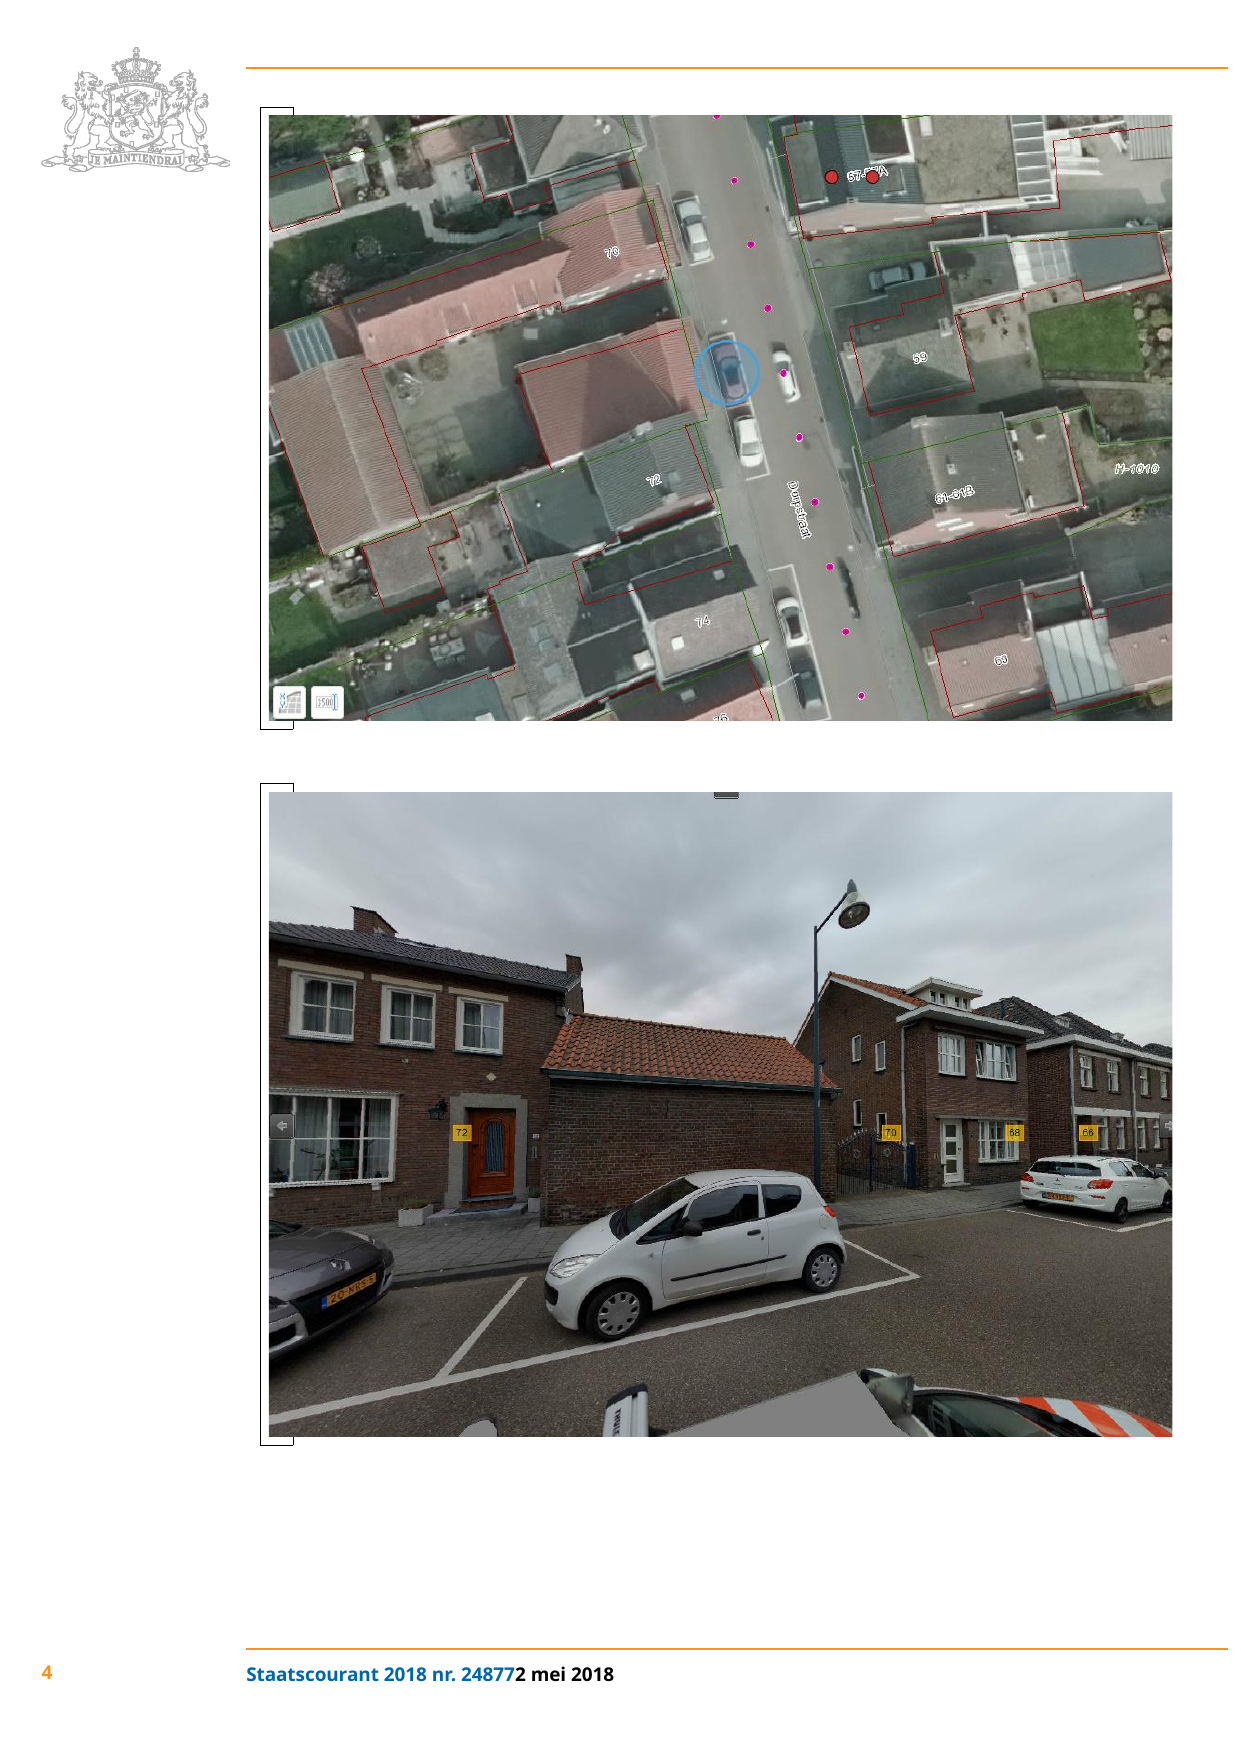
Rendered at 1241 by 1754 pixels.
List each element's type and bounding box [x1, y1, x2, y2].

picture [268, 115, 1173, 721]
picture [268, 792, 1173, 1437]
picture [41, 47, 231, 172]
